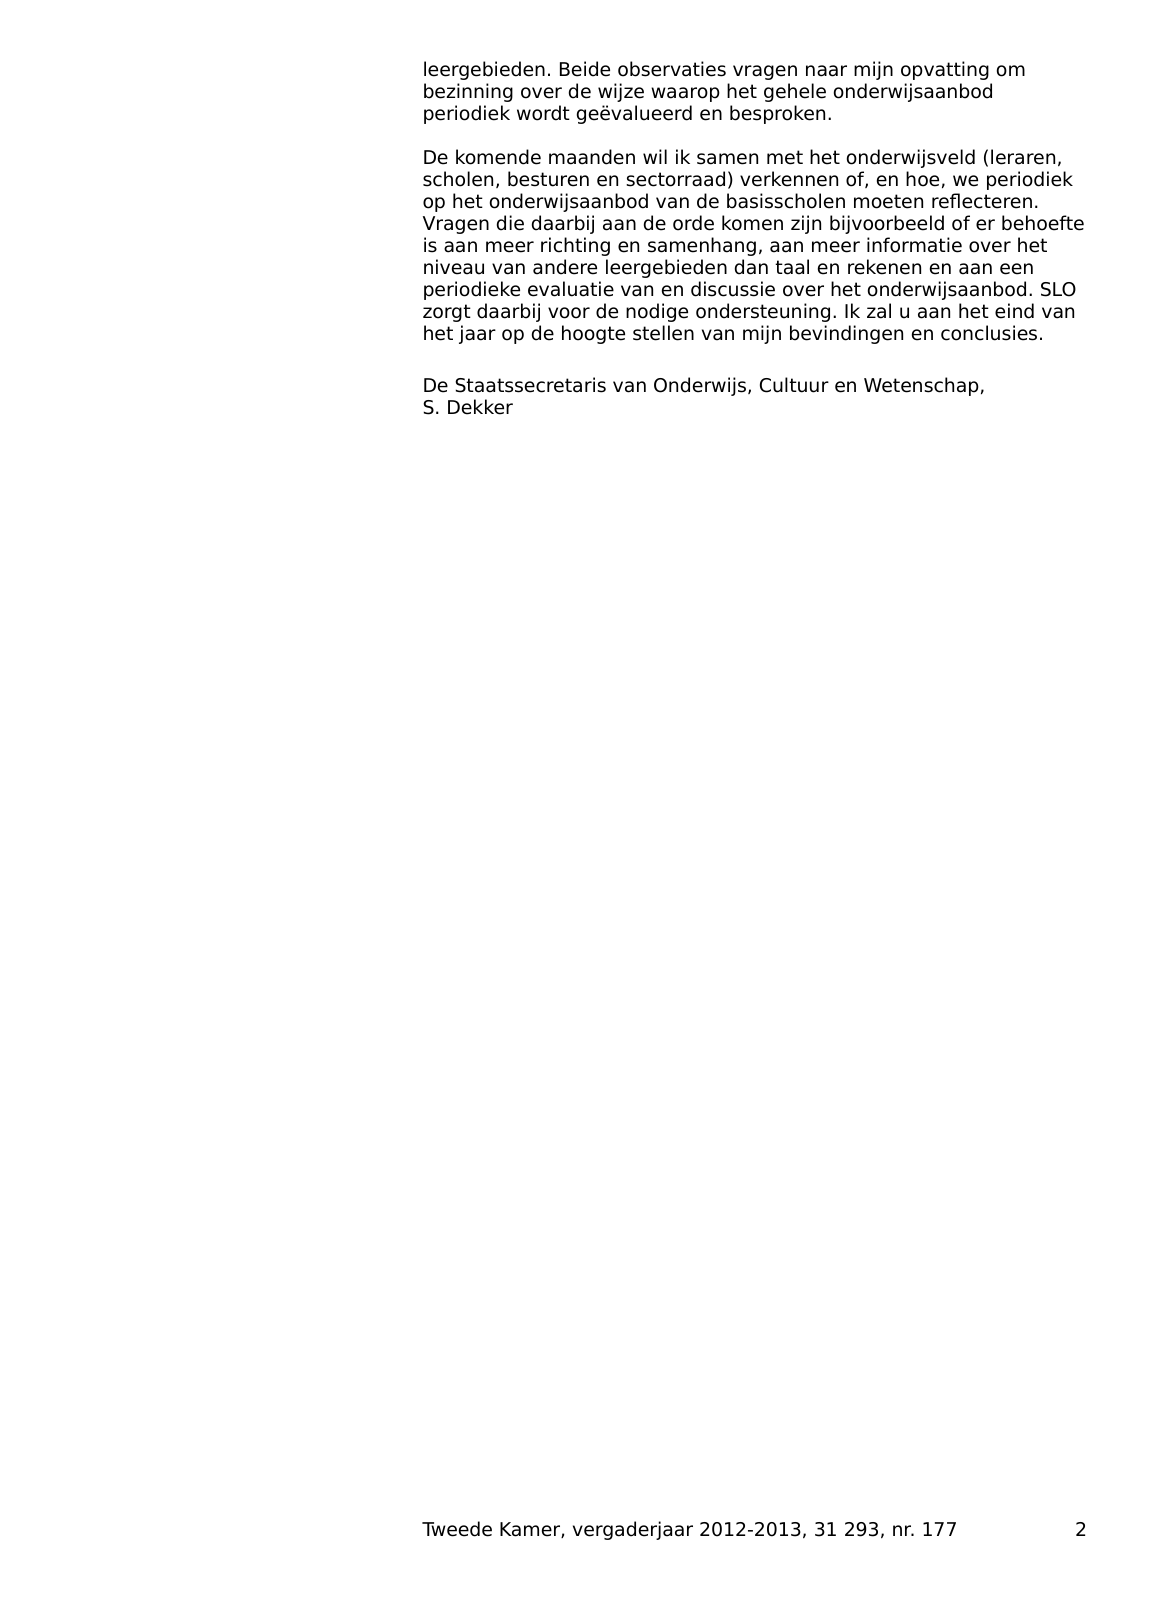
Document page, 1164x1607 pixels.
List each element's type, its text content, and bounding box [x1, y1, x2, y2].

text De Staatssecretaris van Onderwijs, Cultuur en Wetenschap, S. Dekker [422, 375, 1087, 419]
text leergebieden. Beide observaties vragen naar mijn opvatting om bezinning over de wijze waarop het gehele onderwijsaanbod periodiek wordt geëvalueerd en besproken. [422, 59, 1087, 125]
text De komende maanden wil ik samen met het onderwijsveld (leraren, scholen, besturen en sectorraad) verkennen of, en hoe, we periodiek op het onderwijsaanbod van de basisscholen moeten reflecteren. Vragen die daarbij aan de orde komen zijn bijvoorbeeld of er behoefte is aan meer richting en samenhang, aan meer informatie over het niveau van andere leergebieden dan taal en rekenen en aan een periodieke evaluatie van en discussie over het onderwijsaanbod. SLO zorgt daarbij voor de nodige ondersteuning. Ik zal u aan het eind van het jaar op de hoogte stellen van mijn bevindingen en conclusies. [422, 147, 1087, 345]
